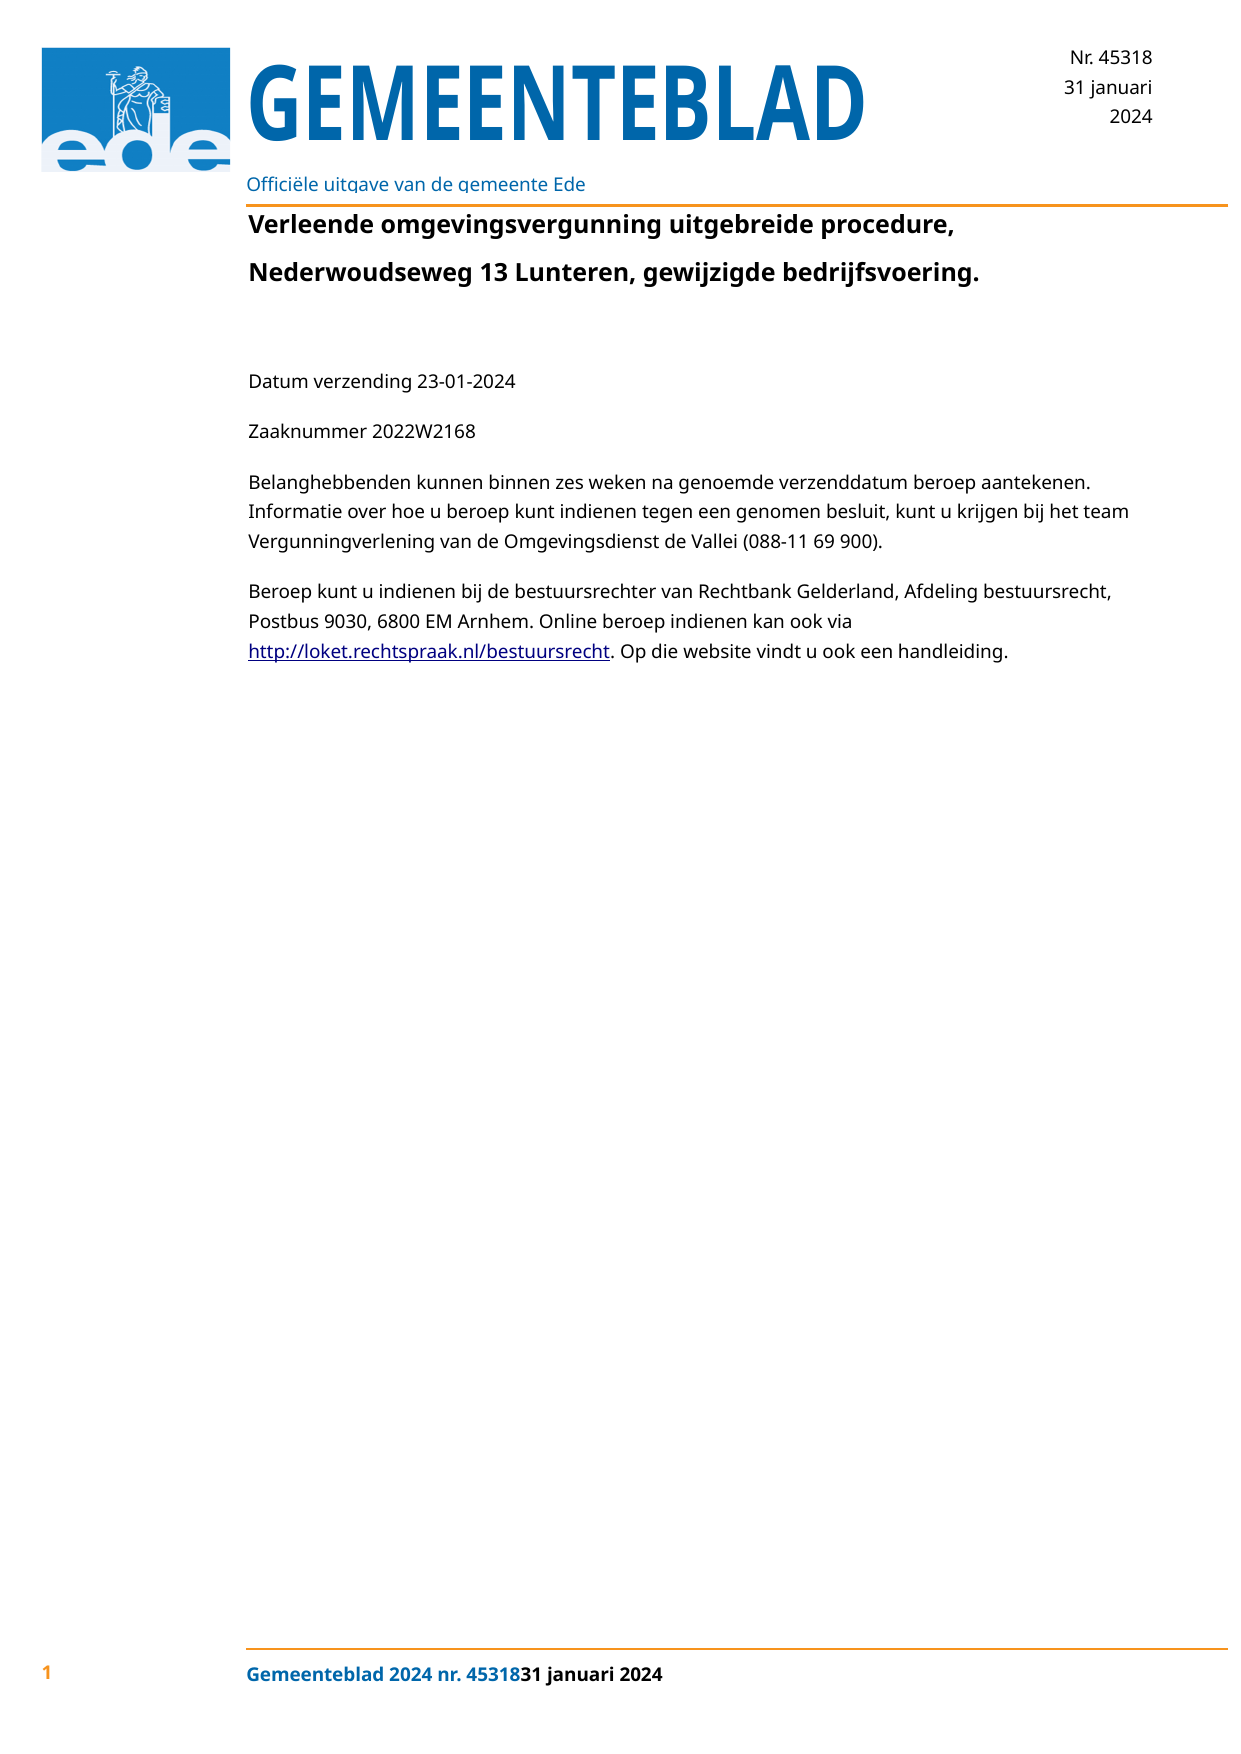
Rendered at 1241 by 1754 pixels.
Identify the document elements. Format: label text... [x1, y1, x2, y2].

text Beroep kunt u indienen bij de bestuursrechter van Rechtbank Gelderland, Afdeling bestuursrecht, Postbus 9030, 6800 EM Arnhem. Online beroep indienen kan ook via http://loket.rechtspraak.nl/bestuursrecht. Op die website vindt u ook een handleiding. [248, 579, 1152, 664]
text Zaaknummer 2022W2168 [248, 419, 1152, 444]
text Datum verzending 23-01-2024 [248, 368, 1152, 394]
text Verleende omgevingsvergunning uitgebreide procedure, Nederwoudseweg 13 Lunteren, gewijzigde bedrijfsvoering. [248, 207, 1152, 288]
text Belanghebbenden kunnen binnen zes weken na genoemde verzenddatum beroep aantekenen. Informatie over hoe u beroep kunt indienen tegen een genomen besluit, kunt u krijgen bij het team Vergunningverlening van de Omgevingsdienst de Vallei (088-11 69 900). [248, 469, 1152, 554]
picture [41, 47, 231, 172]
